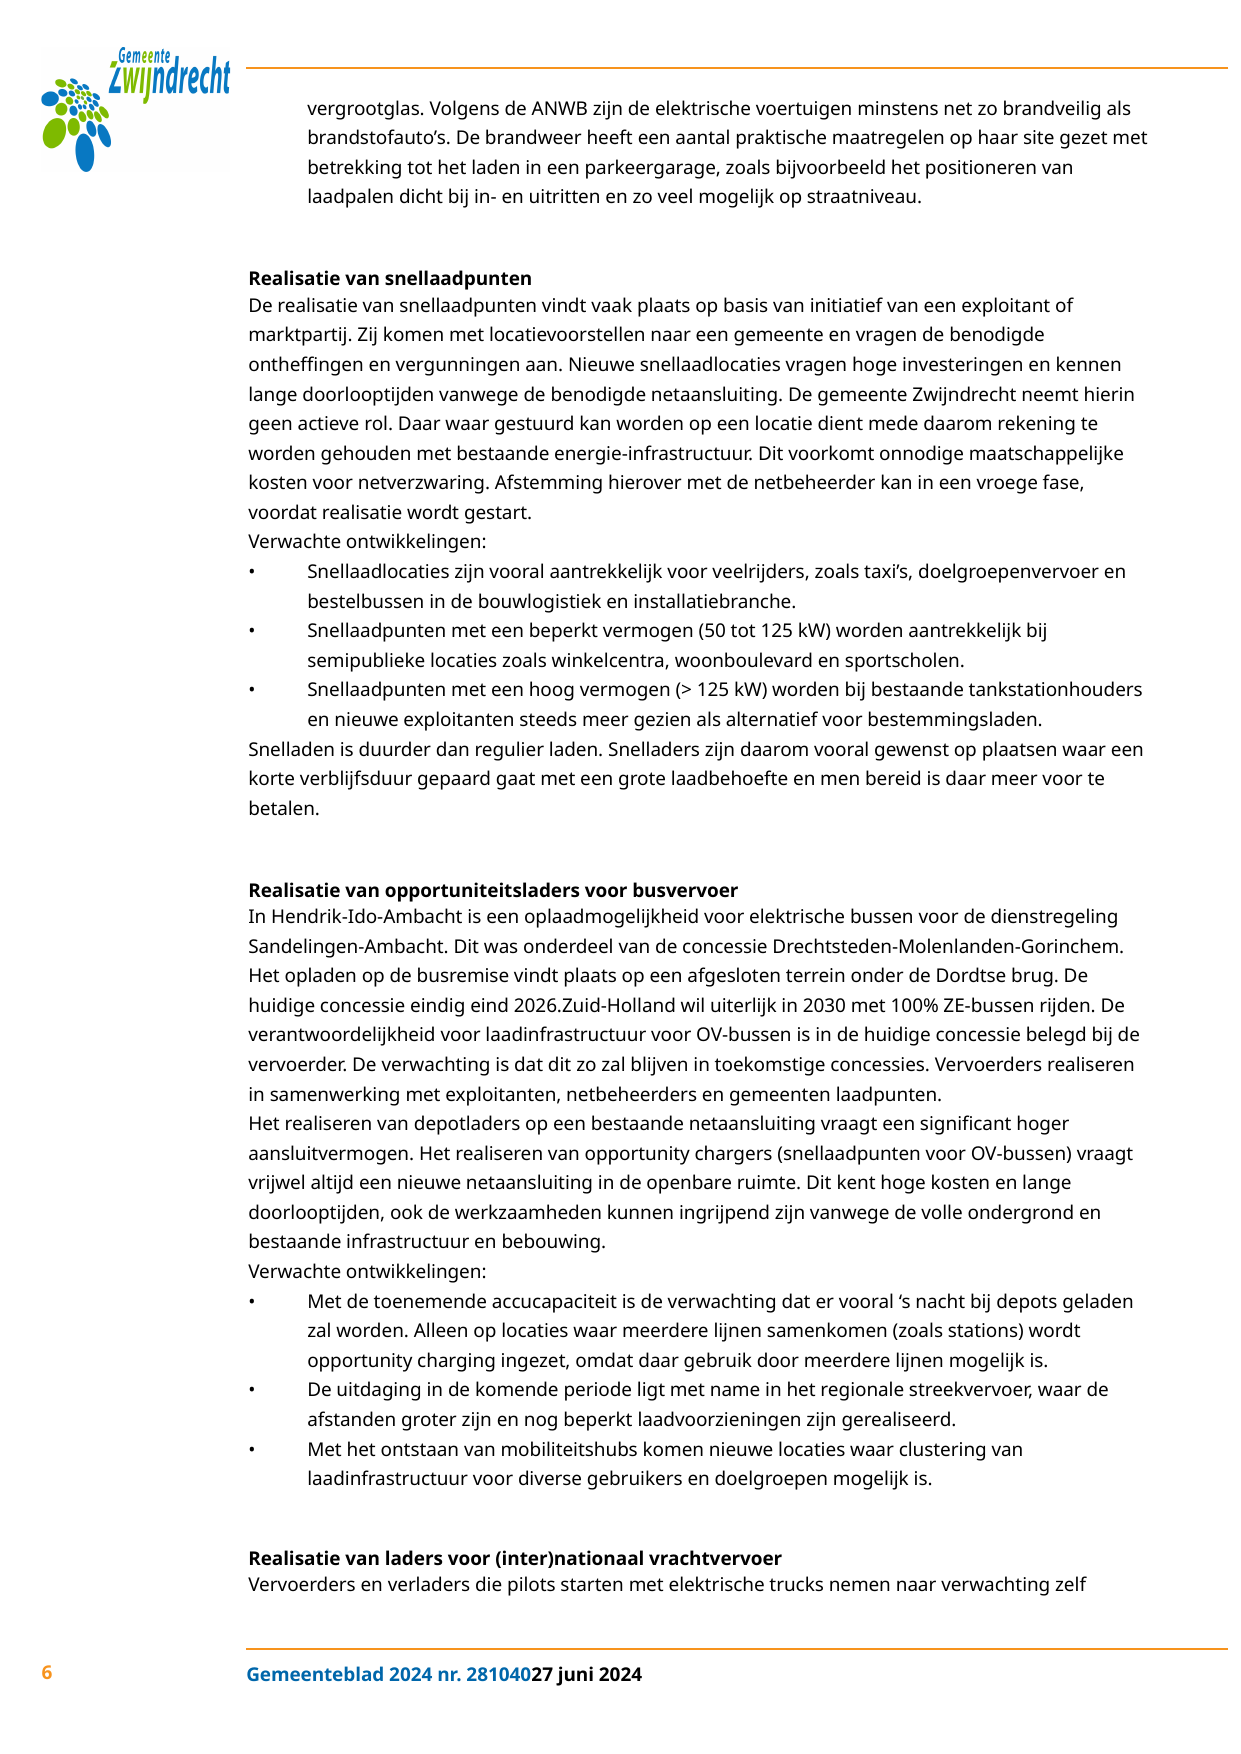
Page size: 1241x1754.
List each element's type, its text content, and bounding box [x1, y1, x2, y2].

text Vervoerders en verladers die pilots starten met elektrische trucks nemen naar verwachting zelf [248, 1571, 1152, 1597]
text De realisatie van snellaadpunten vindt vaak plaats op basis van initiatief van een exploitant of marktpartij. Zij komen met locatievoorstellen naar een gemeente en vragen de benodigde ontheffingen en vergunningen aan. Nieuwe snellaadlocaties vragen hoge investeringen en kennen lange doorlooptijden vanwege de benodigde netaansluiting. De gemeente Zwijndrecht neemt hierin geen actieve rol. Daar waar gestuurd kan worden op een locatie dient mede daarom rekening te worden gehouden met bestaande energie-infrastructuur. Dit voorkomt onnodige maatschappelijke kosten voor netverzwaring. Afstemming hierover met de netbeheerder kan in een vroege fase, voordat realisatie wordt gestart. [248, 292, 1152, 525]
text Verwachte ontwikkelingen: [248, 529, 1152, 554]
text Verwachte ontwikkelingen: [248, 1258, 1152, 1284]
text Realisatie van opportuniteitsladers voor busvervoer [248, 875, 1152, 903]
list Snellaadpunten met een hoog vermogen (> 125 kW) worden bij bestaande tankstationhouders en nieuwe exploitanten steeds meer gezien als alternatief voor bestemmingsladen. [248, 677, 1152, 732]
text Realisatie van laders voor (inter)nationaal vrachtvervoer [248, 1545, 1152, 1571]
text Het realiseren van depotladers op een bestaande netaansluiting vraagt een significant hoger aansluitvermogen. Het realiseren van opportunity chargers (snellaadpunten voor OV-bussen) vraagt vrijwel altijd een nieuwe netaansluiting in de openbare ruimte. Dit kent hoge kosten en lange doorlooptijden, ook de werkzaamheden kunnen ingrijpend zijn vanwege de volle ondergrond en bestaande infrastructuur en bebouwing. [248, 1110, 1152, 1254]
list Met de toenemende accucapaciteit is de verwachting dat er vooral ‘s nacht bij depots geladen zal worden. Alleen op locaties waar meerdere lijnen samenkomen (zoals stations) wordt opportunity charging ingezet, omdat daar gebruik door meerdere lijnen mogelijk is. [248, 1288, 1152, 1373]
list Met het ontstaan van mobiliteitshubs komen nieuwe locaties waar clustering van laadinfrastructuur voor diverse gebruikers en doelgroepen mogelijk is. [248, 1436, 1152, 1491]
text In Hendrik-Ido-Ambacht is een oplaadmogelijkheid voor elektrische bussen voor de dienstregeling Sandelingen-Ambacht. Dit was onderdeel van de concessie Drechtsteden-Molenlanden-Gorinchem. Het opladen op de busremise vindt plaats op een afgesloten terrein onder de Dordtse brug. De huidige concessie eindig eind 2026.Zuid-Holland wil uiterlijk in 2030 met 100% ZE-bussen rijden. De verantwoordelijkheid voor laadinfrastructuur voor OV-bussen is in de huidige concessie belegd bij de vervoerder. De verwachting is dat dit zo zal blijven in toekomstige concessies. Vervoerders realiseren in samenwerking met exploitanten, netbeheerders en gemeenten laadpunten. [248, 903, 1152, 1107]
text Snelladen is duurder dan regulier laden. Snelladers zijn daarom vooral gewenst op plaatsen waar een korte verblijfsduur gepaard gaat met een grote laadbehoefte en men bereid is daar meer voor te betalen. [248, 736, 1152, 821]
list De uitdaging in de komende periode ligt met name in het regionale streekvervoer, waar de afstanden groter zijn en nog beperkt laadvoorzieningen zijn gerealiseerd. [248, 1377, 1152, 1432]
list Snellaadlocaties zijn vooral aantrekkelijk voor veelrijders, zoals taxi’s, doelgroepenvervoer en bestelbussen in de bouwlogistiek en installatiebranche. [248, 558, 1152, 613]
text Realisatie van snellaadpunten [248, 263, 1152, 292]
picture [41, 47, 231, 172]
list vergrootglas. Volgens de ANWB zijn de elektrische voertuigen minstens net zo brandveilig als brandstofauto’s. De brandweer heeft een aantal praktische maatregelen op haar site gezet met betrekking tot het laden in een parkeergarage, zoals bijvoorbeeld het positioneren van laadpalen dicht bij in- en uitritten en zo veel mogelijk op straatniveau. [248, 95, 1152, 209]
list Snellaadpunten met een beperkt vermogen (50 tot 125 kW) worden aantrekkelijk bij semipublieke locaties zoals winkelcentra, woonboulevard en sportscholen. [248, 617, 1152, 673]
